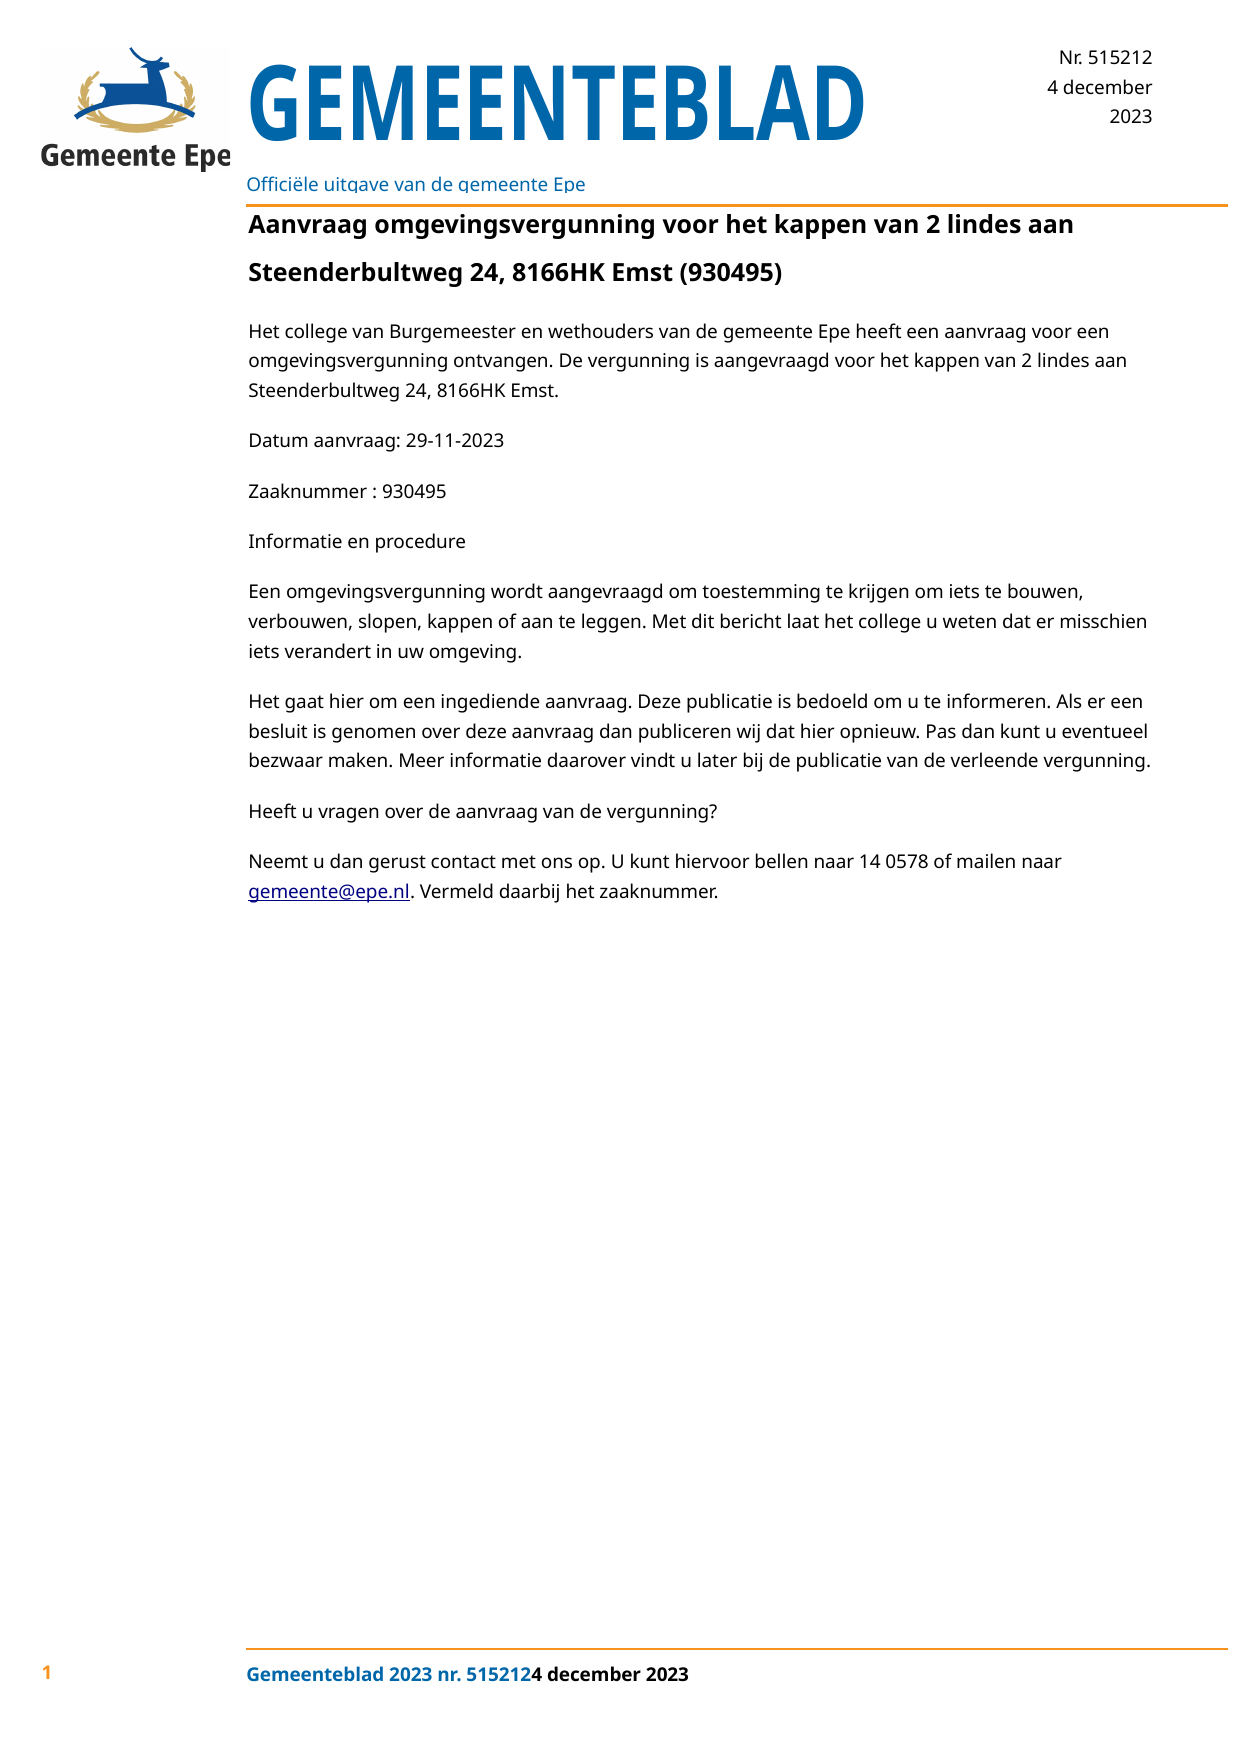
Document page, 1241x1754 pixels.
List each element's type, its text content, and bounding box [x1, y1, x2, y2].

text Het gaat hier om een ingediende aanvraag. Deze publicatie is bedoeld om u te informeren. Als er een besluit is genomen over deze aanvraag dan publiceren wij dat hier opnieuw. Pas dan kunt u eventueel bezwaar maken. Meer informatie daarover vindt u later bij de publicatie van de verleende vergunning. [248, 688, 1152, 773]
text Het college van Burgemeester en wethouders van de gemeente Epe heeft een aanvraag voor een omgevingsvergunning ontvangen. De vergunning is aangevraagd voor het kappen van 2 lindes aan Steenderbultweg 24, 8166HK Emst. [248, 318, 1152, 403]
text Neemt u dan gerust contact met ons op. U kunt hiervoor bellen naar 14 0578 of mailen naar gemeente@epe.nl. Vermeld daarbij het zaaknummer. [248, 848, 1152, 904]
picture [41, 47, 231, 172]
text Een omgevingsvergunning wordt aangevraagd om toestemming te krijgen om iets te bouwen, verbouwen, slopen, kappen of aan te leggen. Met dit bericht laat het college u weten dat er misschien iets verandert in uw omgeving. [248, 579, 1152, 664]
text Heeft u vragen over de aanvraag van de vergunning? [248, 798, 1152, 824]
text Aanvraag omgevingsvergunning voor het kappen van 2 lindes aan Steenderbultweg 24, 8166HK Emst (930495) [248, 207, 1152, 288]
text Informatie en procedure [248, 528, 1152, 554]
text Zaaknummer : 930495 [248, 478, 1152, 504]
text Datum aanvraag: 29-11-2023 [248, 427, 1152, 453]
